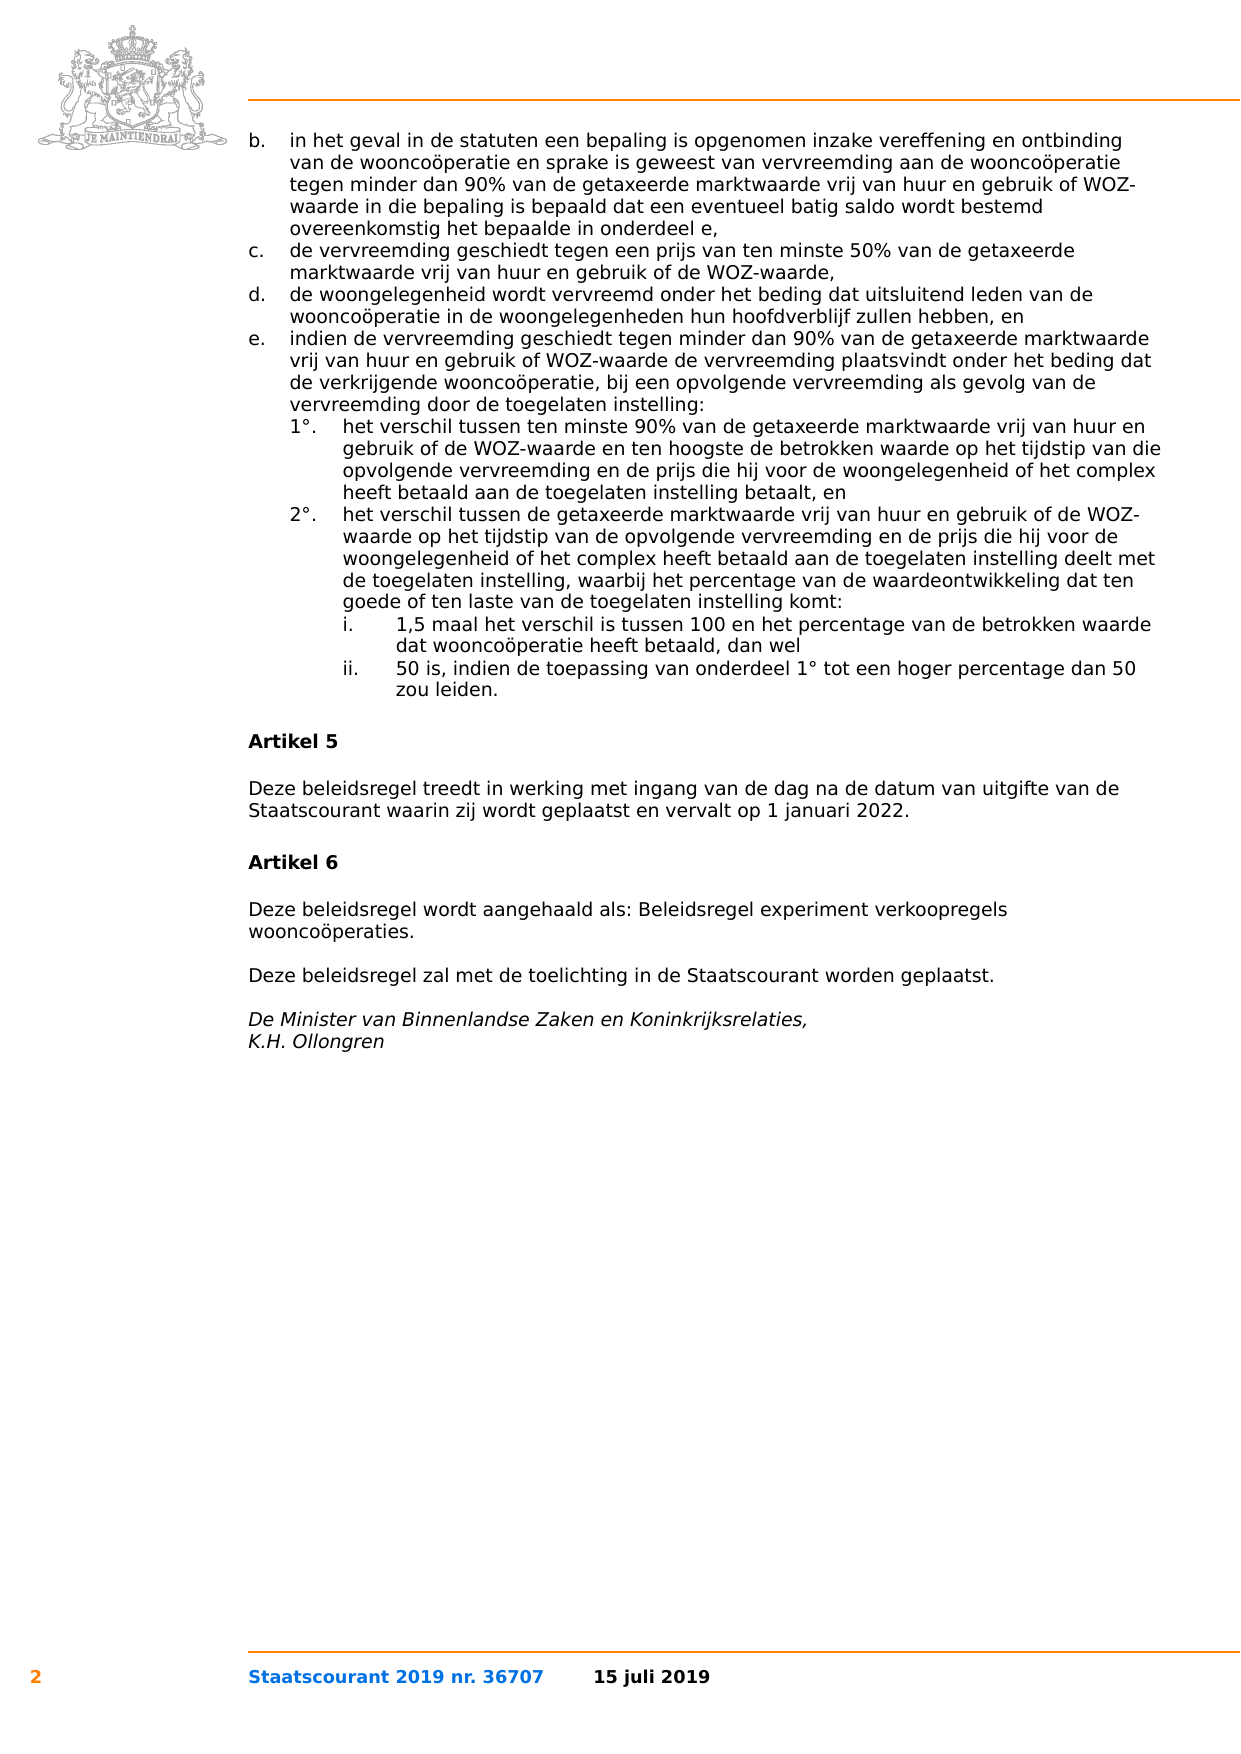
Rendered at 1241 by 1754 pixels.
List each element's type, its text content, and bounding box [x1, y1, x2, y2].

text d. de woongelegenheid wordt vervreemd onder het beding dat uitsluitend leden van de wooncoöperatie in de woongelegenheden hun hoofdverblijf zullen hebben, en [248, 284, 1163, 328]
text Deze beleidsregel zal met de toelichting in de Staatscourant worden geplaatst. [248, 965, 1163, 987]
text De Minister van Binnenlandse Zaken en Koninkrijksrelaties, K.H. Ollongren [248, 1009, 1163, 1053]
subtitle Artikel 5 [248, 731, 1163, 753]
text 1°. het verschil tussen ten minste 90% van de getaxeerde marktwaarde vrij van huur en gebruik of de WOZ-waarde en ten hoogste de betrokken waarde op het tijdstip van die opvolgende vervreemding en de prijs die hij voor de woongelegenheid of het complex heeft betaald aan de toegelaten instelling betaalt, en [289, 416, 1163, 503]
text Deze beleidsregel treedt in werking met ingang van de dag na de datum van uitgifte van de Staatscourant waarin zij wordt geplaatst en vervalt op 1 januari 2022. [248, 778, 1163, 822]
text b. in het geval in de statuten een bepaling is opgenomen inzake vereffening en ontbinding van de wooncoöperatie en sprake is geweest van vervreemding aan de wooncoöperatie tegen minder dan 90% van de getaxeerde marktwaarde vrij van huur en gebruik of WOZ-waarde in die bepaling is bepaald dat een eventueel batig saldo wordt bestemd overeenkomstig het bepaalde in onderdeel e, [248, 130, 1163, 240]
text i. 1,5 maal het verschil is tussen 100 en het percentage van de betrokken waarde dat wooncoöperatie heeft betaald, dan wel [342, 613, 1163, 657]
text e. indien de vervreemding geschiedt tegen minder dan 90% van de getaxeerde marktwaarde vrij van huur en gebruik of WOZ-waarde de vervreemding plaatsvindt onder het beding dat de verkrijgende wooncoöperatie, bij een opvolgende vervreemding als gevolg van de vervreemding door de toegelaten instelling: [248, 328, 1163, 416]
subtitle Artikel 6 [248, 852, 1163, 874]
text 2°. het verschil tussen de getaxeerde marktwaarde vrij van huur en gebruik of de WOZ-waarde op het tijdstip van de opvolgende vervreemding en de prijs die hij voor de woongelegenheid of het complex heeft betaald aan de toegelaten instelling deelt met de toegelaten instelling, waarbij het percentage van de waardeontwikkeling dat ten goede of ten laste van de toegelaten instelling komt: [289, 503, 1163, 613]
text c. de vervreemding geschiedt tegen een prijs van ten minste 50% van de getaxeerde marktwaarde vrij van huur en gebruik of de WOZ-waarde, [248, 240, 1163, 284]
text ii. 50 is, indien de toepassing van onderdeel 1° tot een hoger percentage dan 50 zou leiden. [342, 657, 1163, 701]
picture [38, 25, 227, 150]
text Deze beleidsregel wordt aangehaald als: Beleidsregel experiment verkoopregels wooncoöperaties. [248, 899, 1163, 943]
